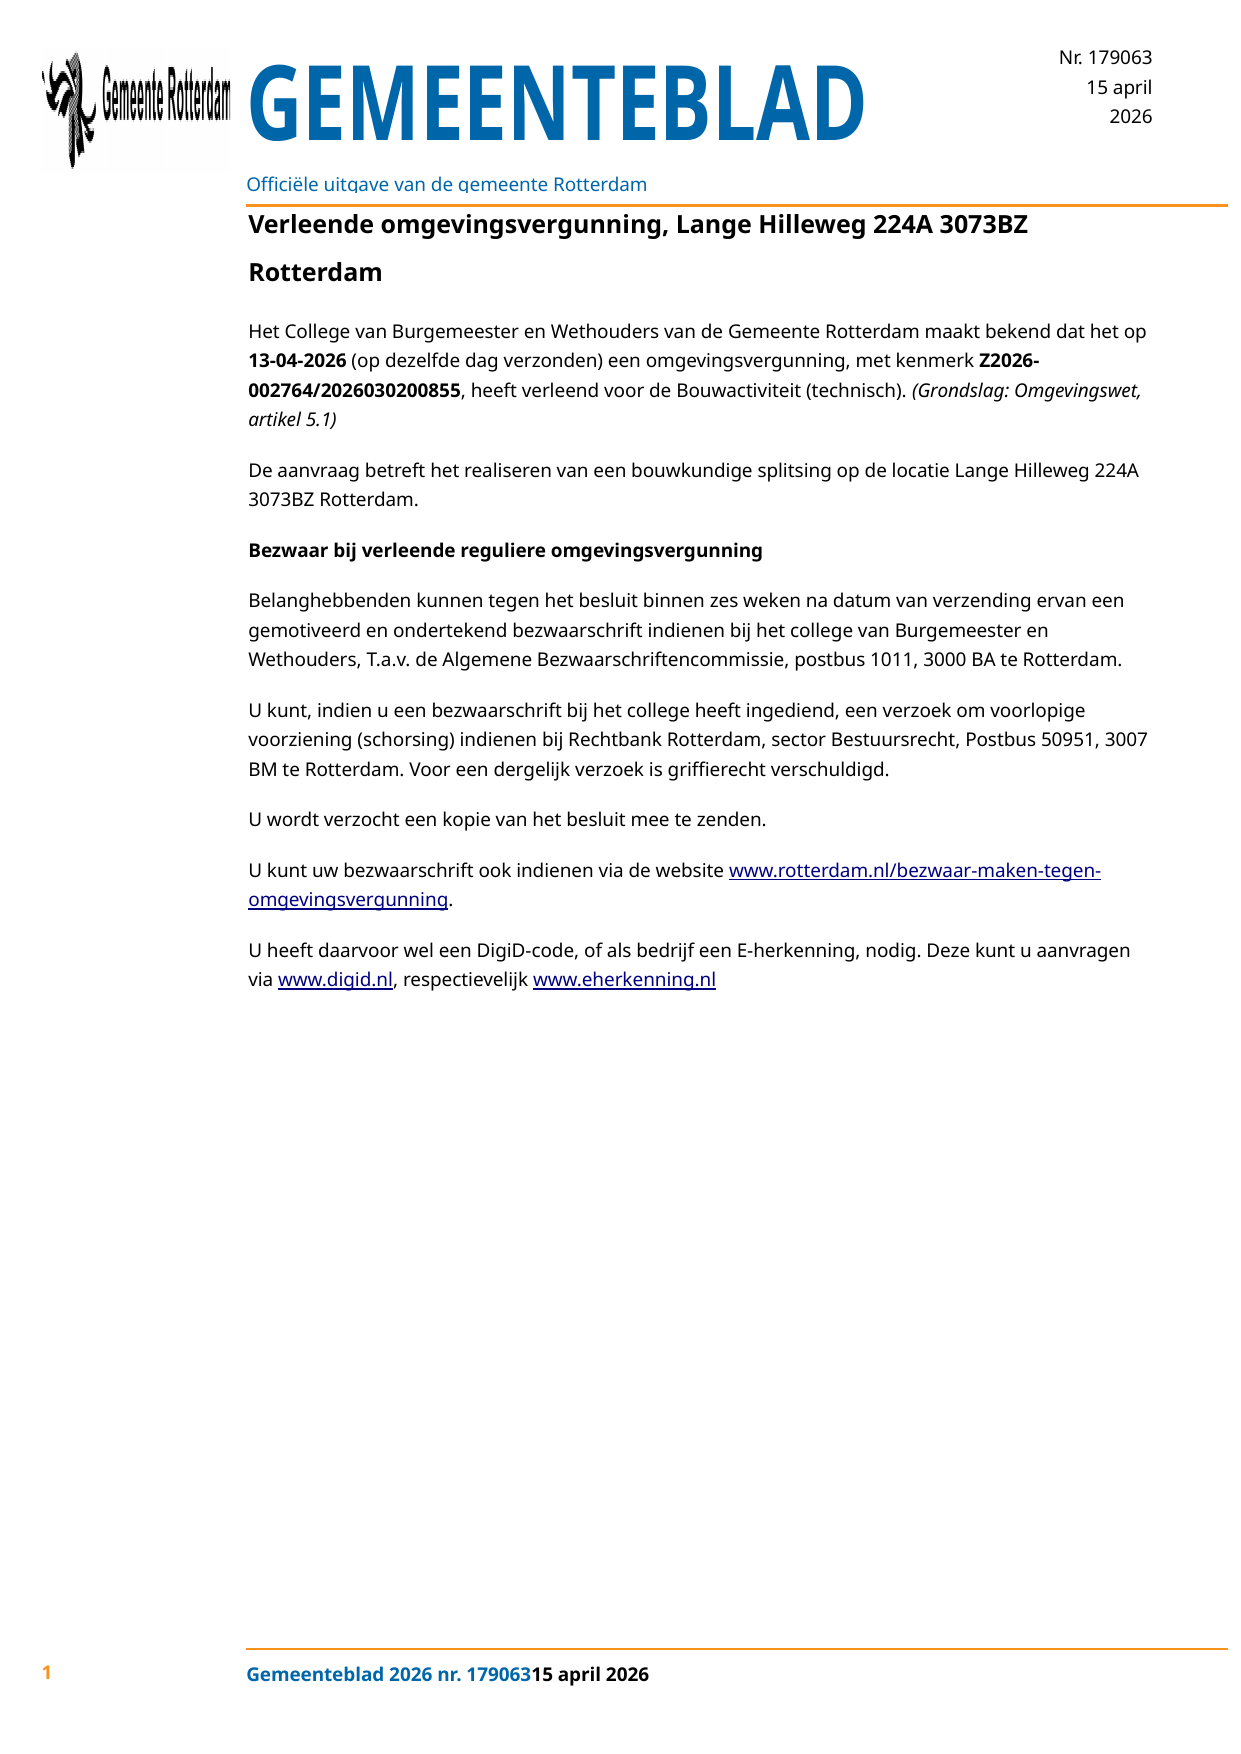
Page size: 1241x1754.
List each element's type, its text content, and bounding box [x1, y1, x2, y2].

text U wordt verzocht een kopie van het besluit mee te zenden. [248, 807, 1152, 832]
text Verleende omgevingsvergunning, Lange Hilleweg 224A 3073BZ Rotterdam [248, 207, 1152, 288]
text Belanghebbenden kunnen tegen het besluit binnen zes weken na datum van verzending ervan een gemotiveerd en ondertekend bezwaarschrift indienen bij het college van Burgemeester en Wethouders, T.a.v. de Algemene Bezwaarschriftencommissie, postbus 1011, 3000 BA te Rotterdam. [248, 587, 1152, 672]
text Het College van Burgemeester en Wethouders van de Gemeente Rotterdam maakt bekend dat het op 13-04-2026 (op dezelfde dag verzonden) een omgevingsvergunning, met kenmerk Z2026-002764/2026030200855, heeft verleend voor de Bouwactiviteit (technisch). (Grondslag: Omgevingswet, artikel 5.1) [248, 318, 1152, 432]
text U kunt uw bezwaarschrift ook indienen via de website www.rotterdam.nl/bezwaar-maken-tegen-omgevingsvergunning. [248, 857, 1152, 912]
text U heeft daarvoor wel een DigiD-code, of als bedrijf een E-herkenning, nodig. Deze kunt u aanvragen via www.digid.nl, respectievelijk www.eherkenning.nl [248, 937, 1152, 992]
text De aanvraag betreft het realiseren van een bouwkundige splitsing op de locatie Lange Hilleweg 224A 3073BZ Rotterdam. [248, 457, 1152, 512]
text Bezwaar bij verleende reguliere omgevingsvergunning [248, 537, 1152, 563]
picture [41, 47, 231, 172]
text U kunt, indien u een bezwaarschrift bij het college heeft ingediend, een verzoek om voorlopige voorziening (schorsing) indienen bij Rechtbank Rotterdam, sector Bestuursrecht, Postbus 50951, 3007 BM te Rotterdam. Voor een dergelijk verzoek is griffierecht verschuldigd. [248, 697, 1152, 782]
